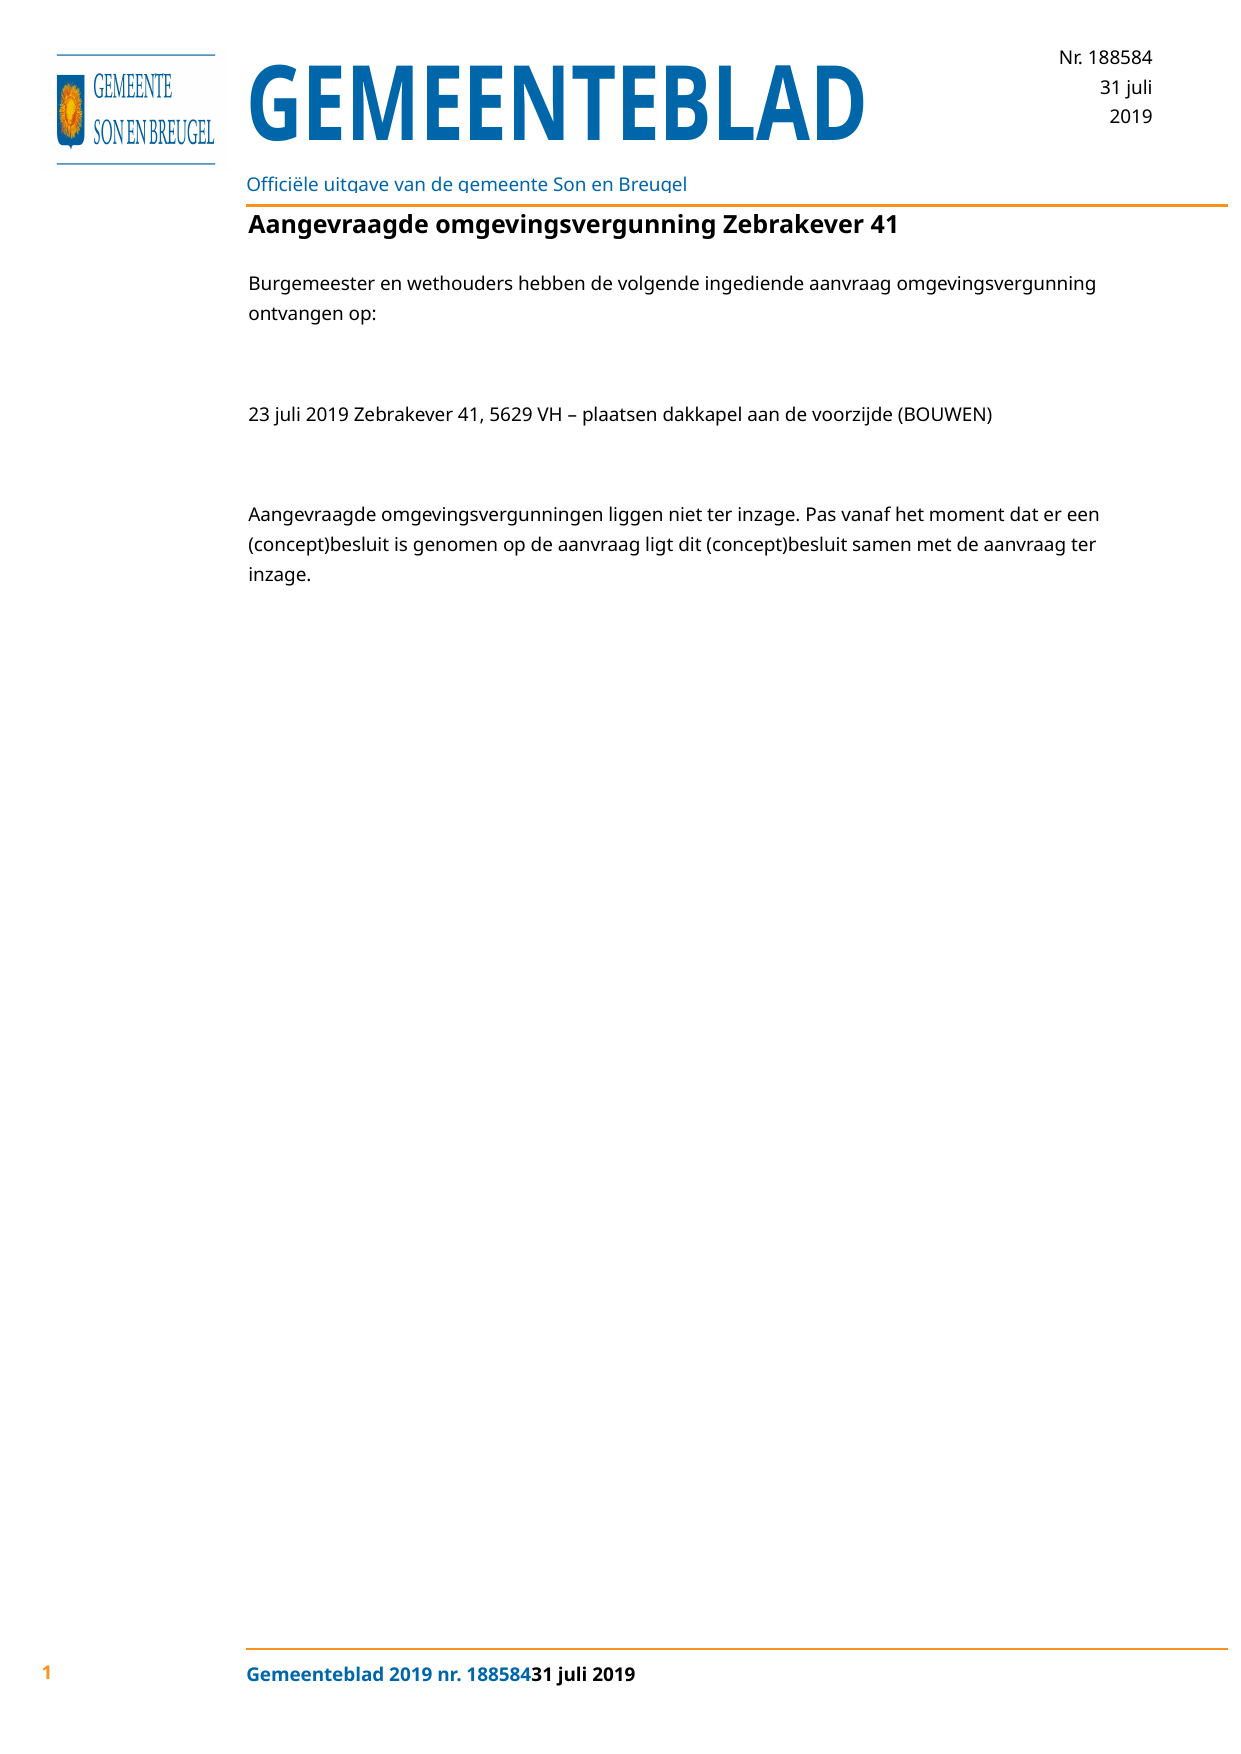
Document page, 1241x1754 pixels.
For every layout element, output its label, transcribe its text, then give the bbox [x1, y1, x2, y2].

text Aangevraagde omgevingsvergunning Zebrakever 41 [248, 207, 1152, 241]
picture [41, 47, 231, 172]
text Aangevraagde omgevingsvergunningen liggen niet ter inzage. Pas vanaf het moment dat er een (concept)besluit is genomen op de aanvraag ligt dit (concept)besluit samen met de aanvraag ter inzage. [248, 502, 1152, 586]
text Burgemeester en wethouders hebben de volgende ingediende aanvraag omgevingsvergunning ontvangen op: [248, 270, 1152, 326]
text 23 juli 2019 Zebrakever 41, 5629 VH – plaatsen dakkapel aan de voorzijde (BOUWEN) [248, 401, 1152, 426]
